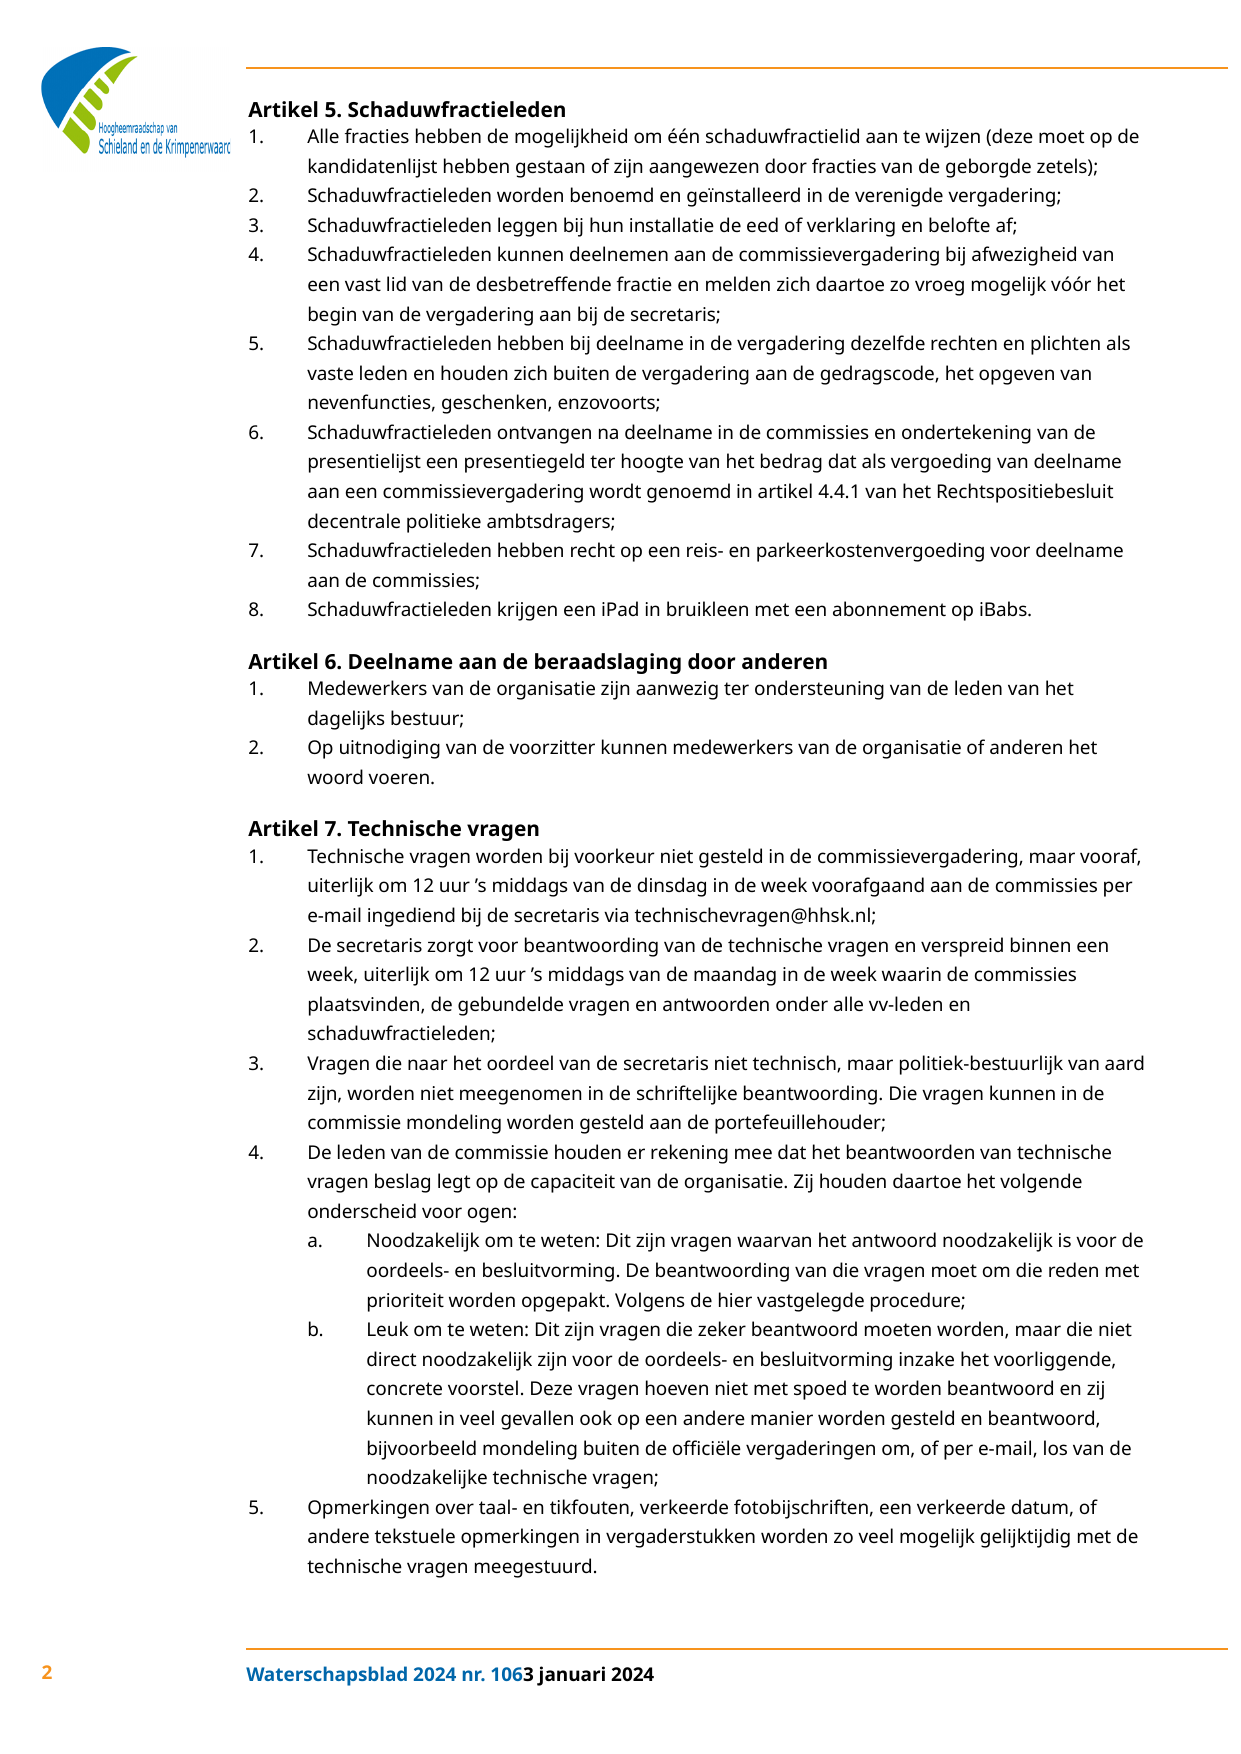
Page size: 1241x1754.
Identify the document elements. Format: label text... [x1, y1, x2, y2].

list Schaduwfractieleden worden benoemd en geïnstalleerd in de verenigde vergadering; [248, 182, 1152, 208]
list Vragen die naar het oordeel van de secretaris niet technisch, maar politiek-bestuurlijk van aard zijn, worden niet meegenomen in de schriftelijke beantwoording. Die vragen kunnen in de commissie mondeling worden gesteld aan de portefeuillehouder; [248, 1050, 1152, 1135]
text Artikel 5. Schaduwfractieleden [248, 95, 1152, 123]
text Artikel 6. Deelname aan de beraadslaging door anderen [248, 647, 1152, 675]
list Schaduwfractieleden hebben bij deelname in de vergadering dezelfde rechten en plichten als vaste leden en houden zich buiten de vergadering aan de gedragscode, het opgeven van nevenfuncties, geschenken, enzovoorts; [248, 330, 1152, 415]
list Schaduwfractieleden ontvangen na deelname in de commissies en ondertekening van de presentielijst een presentiegeld ter hoogte van het bedrag dat als vergoeding van deelname aan een commissievergadering wordt genoemd in artikel 4.4.1 van het Rechtspositiebesluit decentrale politieke ambtsdragers; [248, 419, 1152, 533]
list Schaduwfractieleden kunnen deelnemen aan de commissievergadering bij afwezigheid van een vast lid van de desbetreffende fractie en melden zich daartoe zo vroeg mogelijk vóór het begin van de vergadering aan bij de secretaris; [248, 242, 1152, 326]
list Opmerkingen over taal- en tikfouten, verkeerde fotobijschriften, een verkeerde datum, of andere tekstuele opmerkingen in vergaderstukken worden zo veel mogelijk gelijktijdig met de technische vragen meegestuurd. [248, 1494, 1152, 1579]
list De leden van de commissie houden er rekening mee dat het beantwoorden van technische vragen beslag legt op de capaciteit van de organisatie. Zij houden daartoe het volgende onderscheid voor ogen: [248, 1139, 1152, 1224]
list Noodzakelijk om te weten: Dit zijn vragen waarvan het antwoord noodzakelijk is voor de oordeels- en besluitvorming. De beantwoording van die vragen moet om die reden met prioriteit worden opgepakt. Volgens de hier vastgelegde procedure; [307, 1228, 1152, 1312]
list Schaduwfractieleden hebben recht op een reis- en parkeerkostenvergoeding voor deelname aan de commissies; [248, 537, 1152, 593]
text Artikel 7. Technische vragen [248, 814, 1152, 843]
list Medewerkers van de organisatie zijn aanwezig ter ondersteuning van de leden van het dagelijks bestuur; [248, 675, 1152, 731]
list Technische vragen worden bij voorkeur niet gesteld in de commissievergadering, maar vooraf, uiterlijk om 12 uur ’s middags van de dinsdag in de week voorafgaand aan de commissies per e-mail ingediend bij de secretaris via technischevragen@hhsk.nl; [248, 843, 1152, 928]
list Schaduwfractieleden leggen bij hun installatie de eed of verklaring en belofte af; [248, 212, 1152, 238]
list De secretaris zorgt voor beantwoording van de technische vragen en verspreid binnen een week, uiterlijk om 12 uur ’s middags van de maandag in de week waarin de commissies plaatsvinden, de gebundelde vragen en antwoorden onder alle vv-leden en schaduwfractieleden; [248, 932, 1152, 1046]
picture [41, 47, 231, 172]
list Leuk om te weten: Dit zijn vragen die zeker beantwoord moeten worden, maar die niet direct noodzakelijk zijn voor de oordeels- en besluitvorming inzake het voorliggende, concrete voorstel. Deze vragen hoeven niet met spoed te worden beantwoord en zij kunnen in veel gevallen ook op een andere manier worden gesteld en beantwoord, bijvoorbeeld mondeling buiten de officiële vergaderingen om, of per e-mail, los van de noodzakelijke technische vragen; [307, 1316, 1152, 1490]
list Schaduwfractieleden krijgen een iPad in bruikleen met een abonnement op iBabs. [248, 597, 1152, 622]
list Op uitnodiging van de voorzitter kunnen medewerkers van de organisatie of anderen het woord voeren. [248, 734, 1152, 790]
list Alle fracties hebben de mogelijkheid om één schaduwfractielid aan te wijzen (deze moet op de kandidatenlijst hebben gestaan of zijn aangewezen door fracties van de geborgde zetels); [248, 123, 1152, 178]
